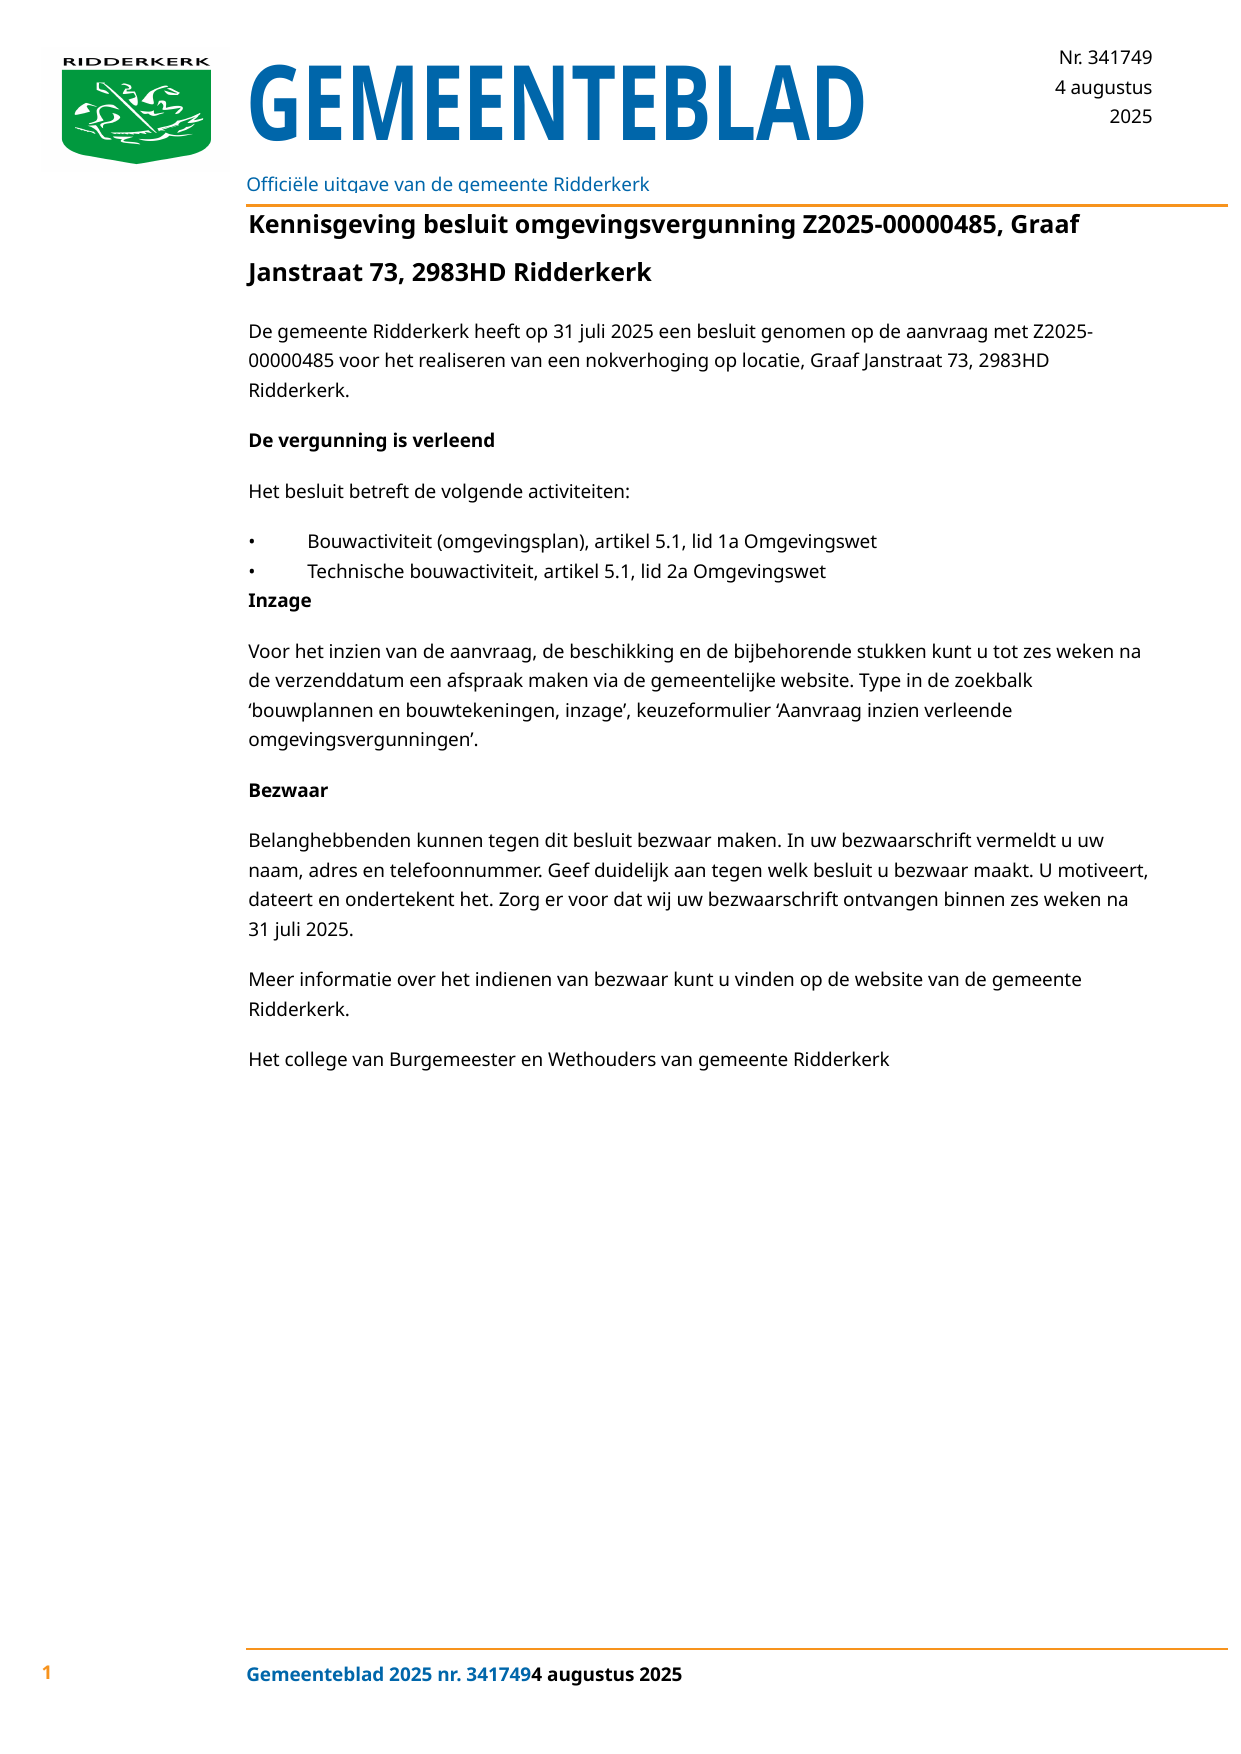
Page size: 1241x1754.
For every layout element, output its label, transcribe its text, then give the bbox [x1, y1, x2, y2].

text Kennisgeving besluit omgevingsvergunning Z2025-00000485, Graaf Janstraat 73, 2983HD Ridderkerk [248, 207, 1152, 288]
list Technische bouwactiviteit, artikel 5.1, lid 2a Omgevingswet [248, 558, 1152, 584]
text Meer informatie over het indienen van bezwaar kunt u vinden op de website van de gemeente Ridderkerk. [248, 967, 1152, 1022]
list Bouwactiviteit (omgevingsplan), artikel 5.1, lid 1a Omgevingswet [248, 528, 1152, 554]
picture [41, 47, 231, 172]
text De vergunning is verleend [248, 427, 1152, 453]
text Het besluit betreft de volgende activiteiten: [248, 478, 1152, 504]
text Voor het inzien van de aanvraag, de beschikking en de bijbehorende stukken kunt u tot zes weken na de verzenddatum een afspraak maken via de gemeentelijke website. Type in de zoekbalk ‘bouwplannen en bouwtekeningen, inzage’, keuzeformulier ‘Aanvraag inzien verleende omgevingsvergunningen’. [248, 638, 1152, 752]
text Belanghebbenden kunnen tegen dit besluit bezwaar maken. In uw bezwaarschrift vermeldt u uw naam, adres en telefoonnummer. Geef duidelijk aan tegen welk besluit u bezwaar maakt. U motiveert, dateert en ondertekent het. Zorg er voor dat wij uw bezwaarschrift ontvangen binnen zes weken na 31 juli 2025. [248, 827, 1152, 942]
text De gemeente Ridderkerk heeft op 31 juli 2025 een besluit genomen op de aanvraag met Z2025-00000485 voor het realiseren van een nokverhoging op locatie, Graaf Janstraat 73, 2983HD Ridderkerk. [248, 318, 1152, 403]
text Het college van Burgemeester en Wethouders van gemeente Ridderkerk [248, 1047, 1152, 1072]
text Bezwaar [248, 777, 1152, 803]
text Inzage [248, 587, 1152, 613]
